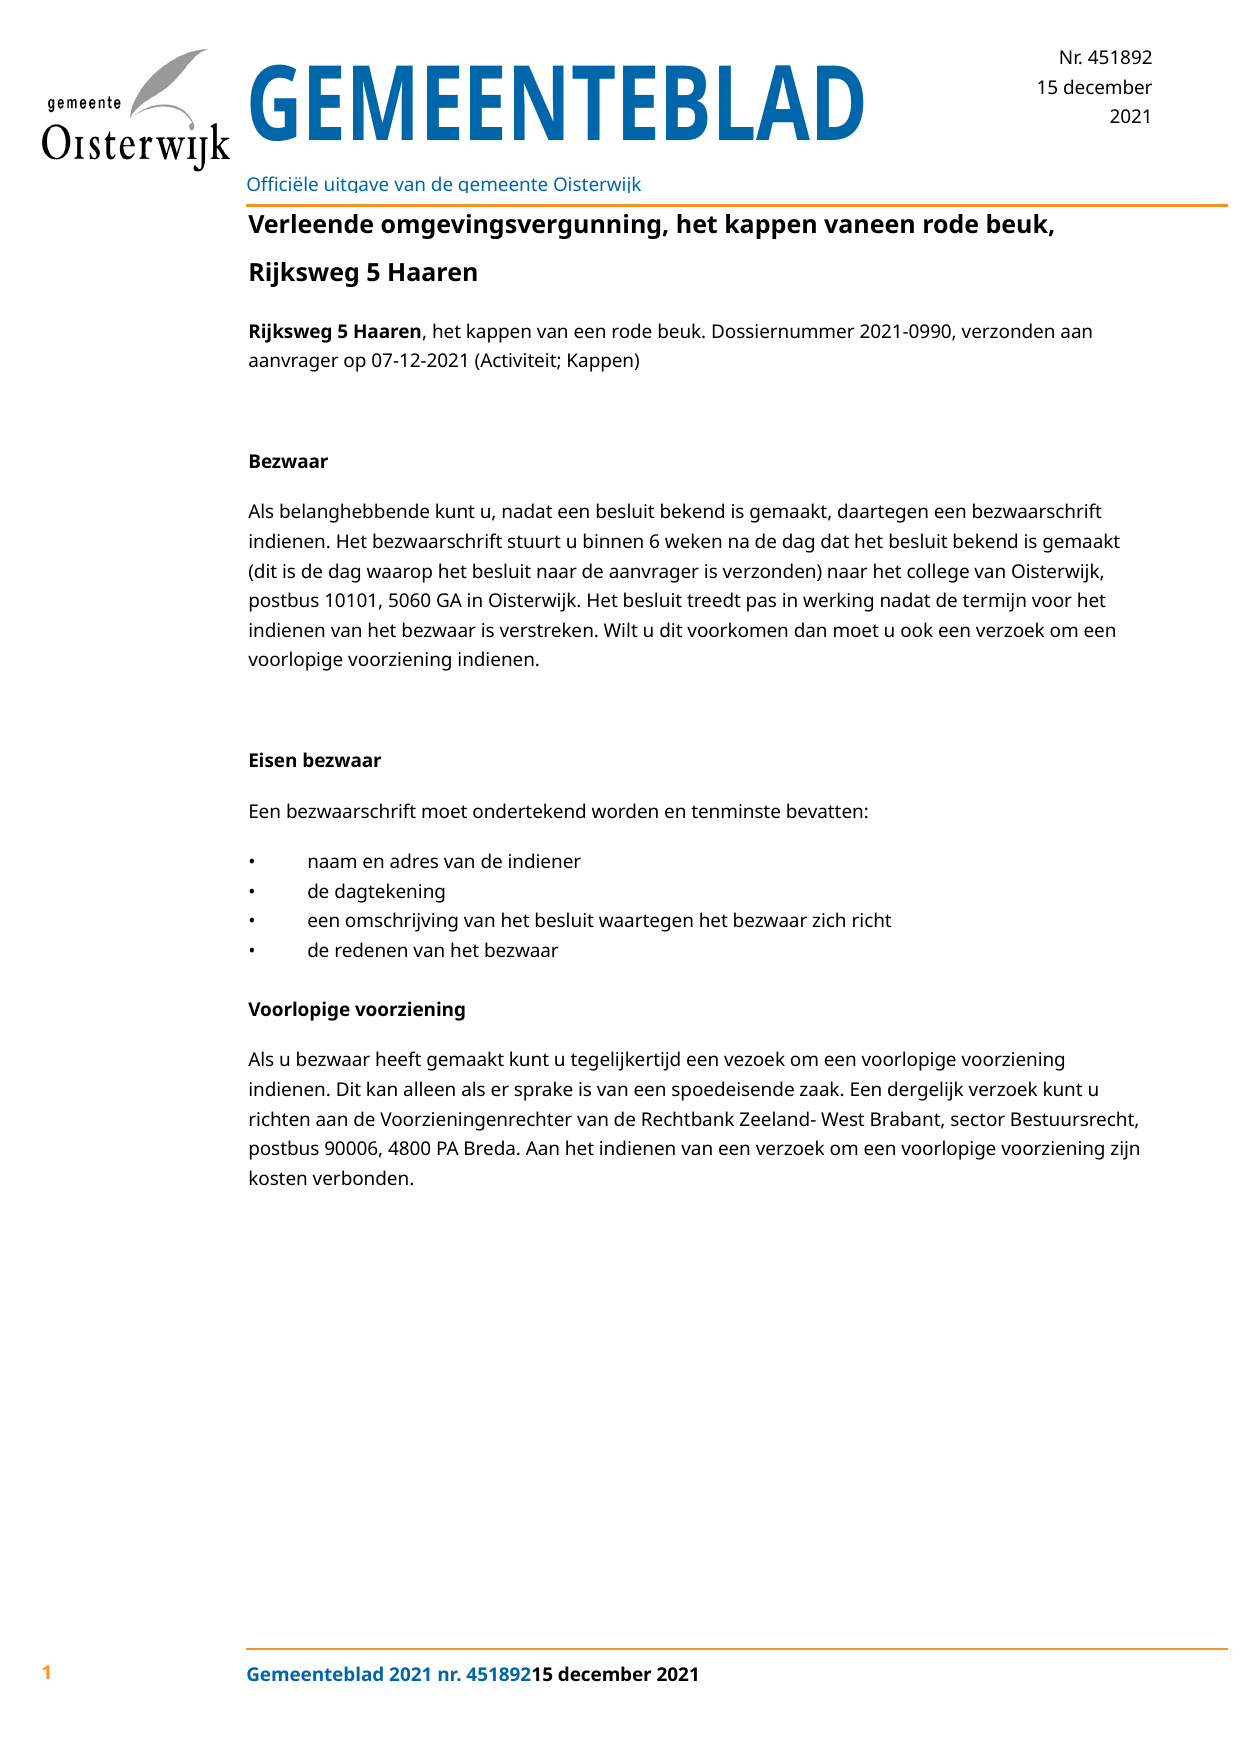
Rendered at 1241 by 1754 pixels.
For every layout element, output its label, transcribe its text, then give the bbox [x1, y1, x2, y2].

text Als u bezwaar heeft gemaakt kunt u tegelijkertijd een vezoek om een voorlopige voorziening indienen. Dit kan alleen als er sprake is van een spoedeisende zaak. Een dergelijk verzoek kunt u richten aan de Voorzieningenrechter van de Rechtbank Zeeland- West Brabant, sector Bestuursrecht, postbus 90006, 4800 PA Breda. Aan het indienen van een verzoek om een voorlopige voorziening zijn kosten verbonden. [248, 1047, 1152, 1191]
text Een bezwaarschrift moet ondertekend worden en tenminste bevatten: [248, 798, 1152, 824]
text Als belanghebbende kunt u, nadat een besluit bekend is gemaakt, daartegen een bezwaarschrift indienen. Het bezwaarschrift stuurt u binnen 6 weken na de dag dat het besluit bekend is gemaakt (dit is de dag waarop het besluit naar de aanvrager is verzonden) naar het college van Oisterwijk, postbus 10101, 5060 GA in Oisterwijk. Het besluit treedt pas in werking nadat de termijn voor het indienen van het bezwaar is verstreken. Wilt u dit voorkomen dan moet u ook een verzoek om een voorlopige voorziening indienen. [248, 499, 1152, 672]
text Voorlopige voorziening [248, 996, 1152, 1022]
list de dagtekening [248, 878, 1152, 904]
picture [41, 47, 231, 172]
text Bezwaar [248, 448, 1152, 474]
list een omschrijving van het besluit waartegen het bezwaar zich richt [248, 907, 1152, 933]
list de redenen van het bezwaar [248, 937, 1152, 963]
text Rijksweg 5 Haaren, het kappen van een rode beuk. Dossiernummer 2021-0990, verzonden aan aanvrager op 07-12-2021 (Activiteit; Kappen) [248, 318, 1152, 373]
text Verleende omgevingsvergunning, het kappen vaneen rode beuk, Rijksweg 5 Haaren [248, 207, 1152, 288]
list naam en adres van de indiener [248, 848, 1152, 874]
text Eisen bezwaar [248, 747, 1152, 773]
